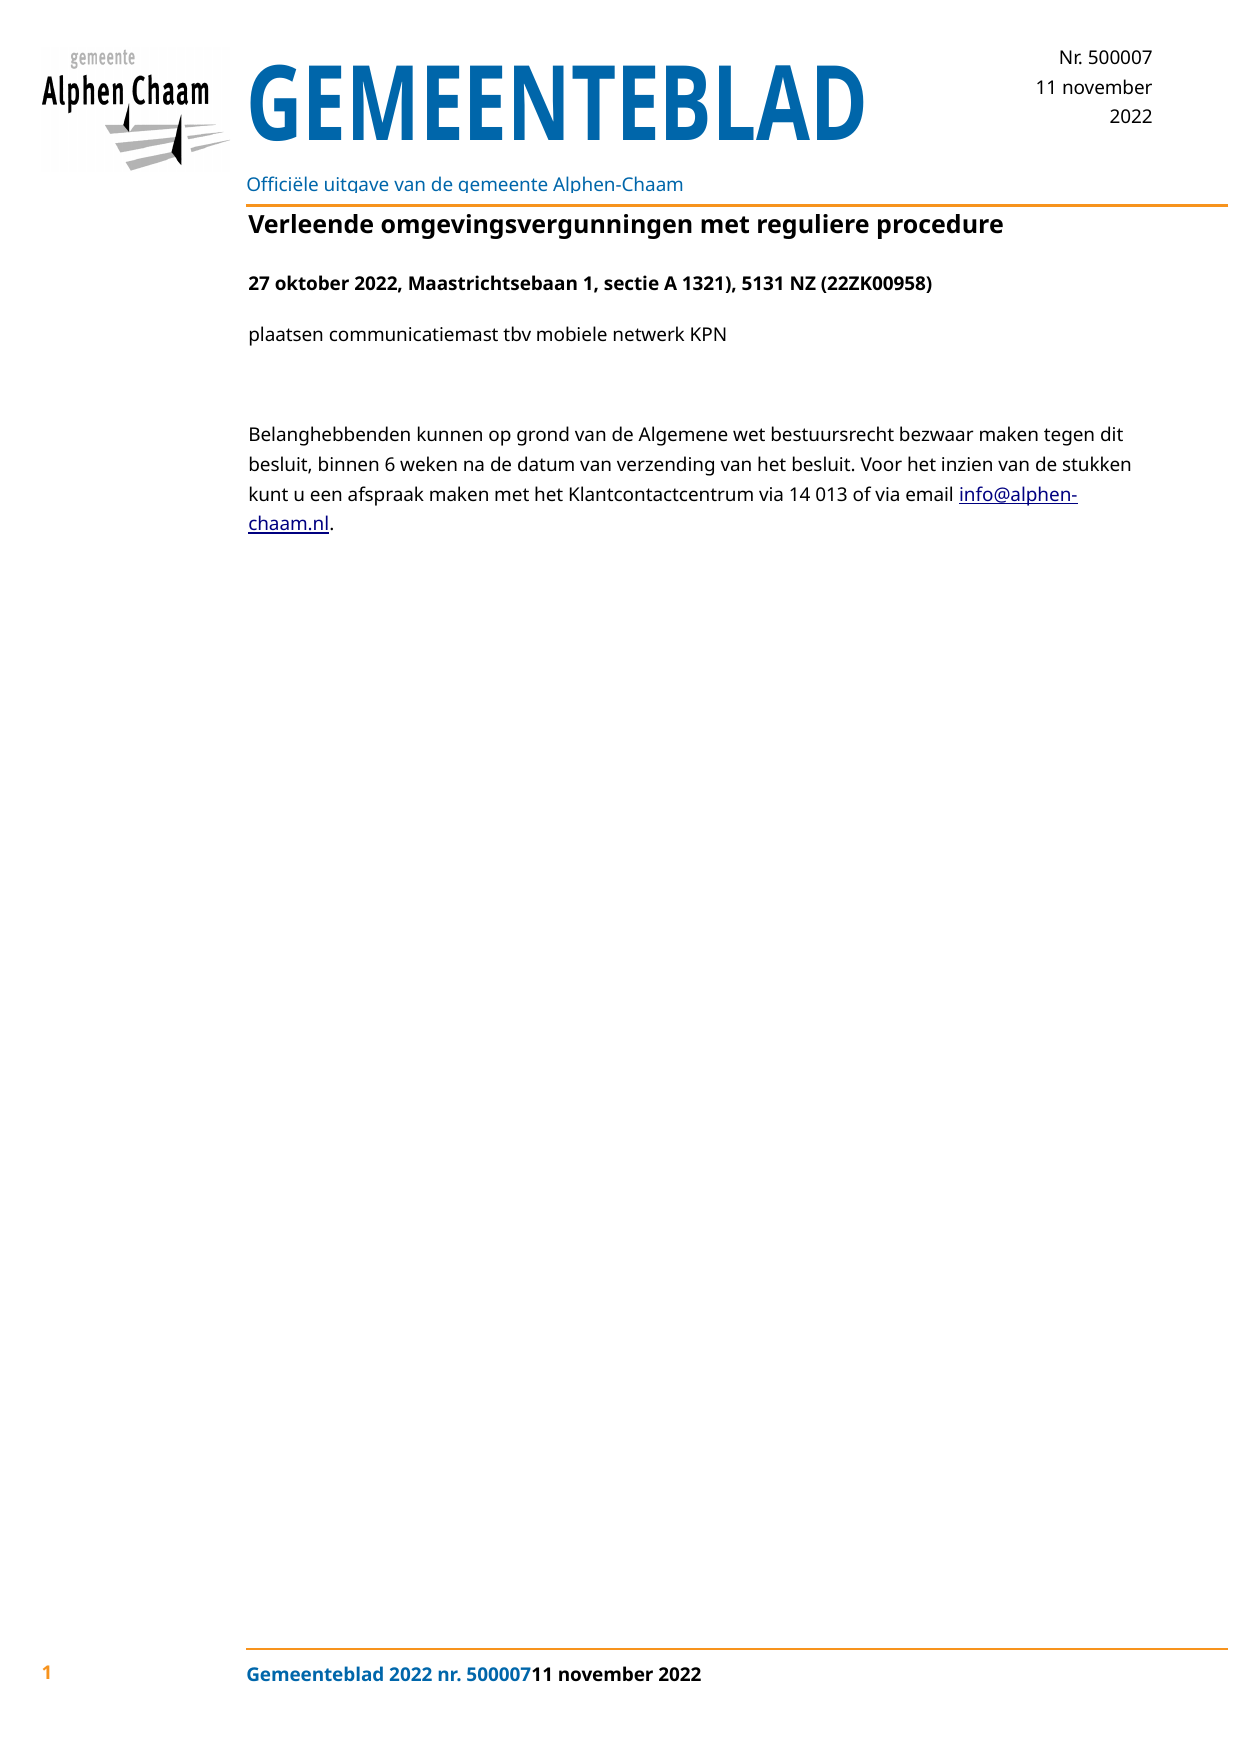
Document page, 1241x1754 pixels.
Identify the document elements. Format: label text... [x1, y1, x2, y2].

text 27 oktober 2022, Maastrichtsebaan 1, sectie A 1321), 5131 NZ (22ZK00958) [248, 270, 1152, 296]
picture [41, 47, 231, 172]
text Belanghebbenden kunnen op grond van de Algemene wet bestuursrecht bezwaar maken tegen dit besluit, binnen 6 weken na de datum van verzending van het besluit. Voor het inzien van de stukken kunt u een afspraak maken met het Klantcontactcentrum via 14 013 of via email info@alphen-chaam.nl. [248, 422, 1152, 536]
text plaatsen communicatiemast tbv mobiele netwerk KPN [248, 321, 1152, 346]
text Verleende omgevingsvergunningen met reguliere procedure [248, 207, 1152, 241]
